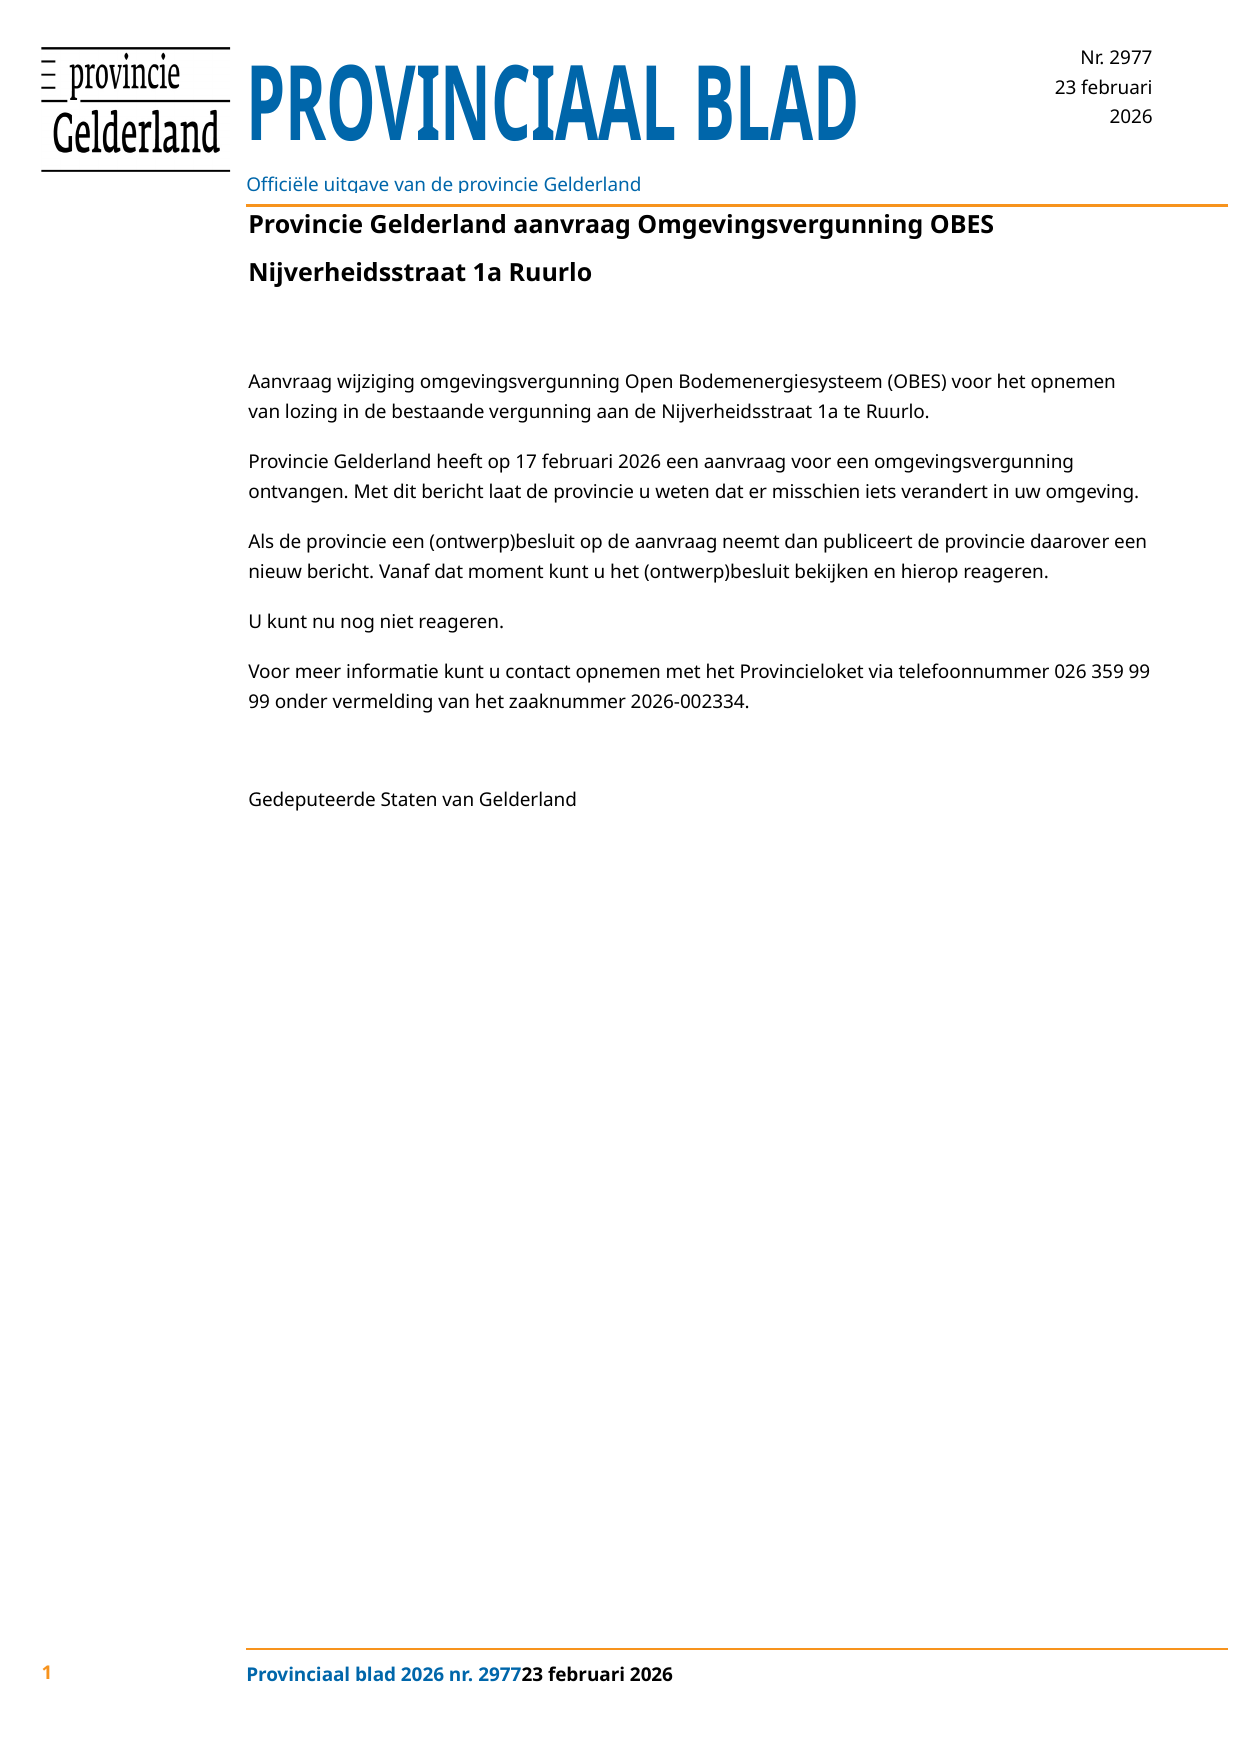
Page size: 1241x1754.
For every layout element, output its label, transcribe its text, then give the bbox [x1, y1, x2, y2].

text Voor meer informatie kunt u contact opnemen met het Provincieloket via telefoonnummer 026 359 99 99 onder vermelding van het zaaknummer 2026-002334. [248, 659, 1152, 714]
text Als de provincie een (ontwerp)besluit op de aanvraag neemt dan publiceert de provincie daarover een nieuw bericht. Vanaf dat moment kunt u het (ontwerp)besluit bekijken en hierop reageren. [248, 528, 1152, 584]
text Provincie Gelderland heeft op 17 februari 2026 een aanvraag voor een omgevingsvergunning ontvangen. Met dit bericht laat de provincie u weten dat er misschien iets verandert in uw omgeving. [248, 448, 1152, 504]
picture [41, 47, 231, 172]
text U kunt nu nog niet reageren. [248, 608, 1152, 634]
text Aanvraag wijziging omgevingsvergunning Open Bodemenergiesysteem (OBES) voor het opnemen van lozing in de bestaande vergunning aan de Nijverheidsstraat 1a te Ruurlo. [248, 368, 1152, 424]
text Provincie Gelderland aanvraag Omgevingsvergunning OBES Nijverheidsstraat 1a Ruurlo [248, 207, 1152, 288]
text Gedeputeerde Staten van Gelderland [248, 787, 1152, 812]
